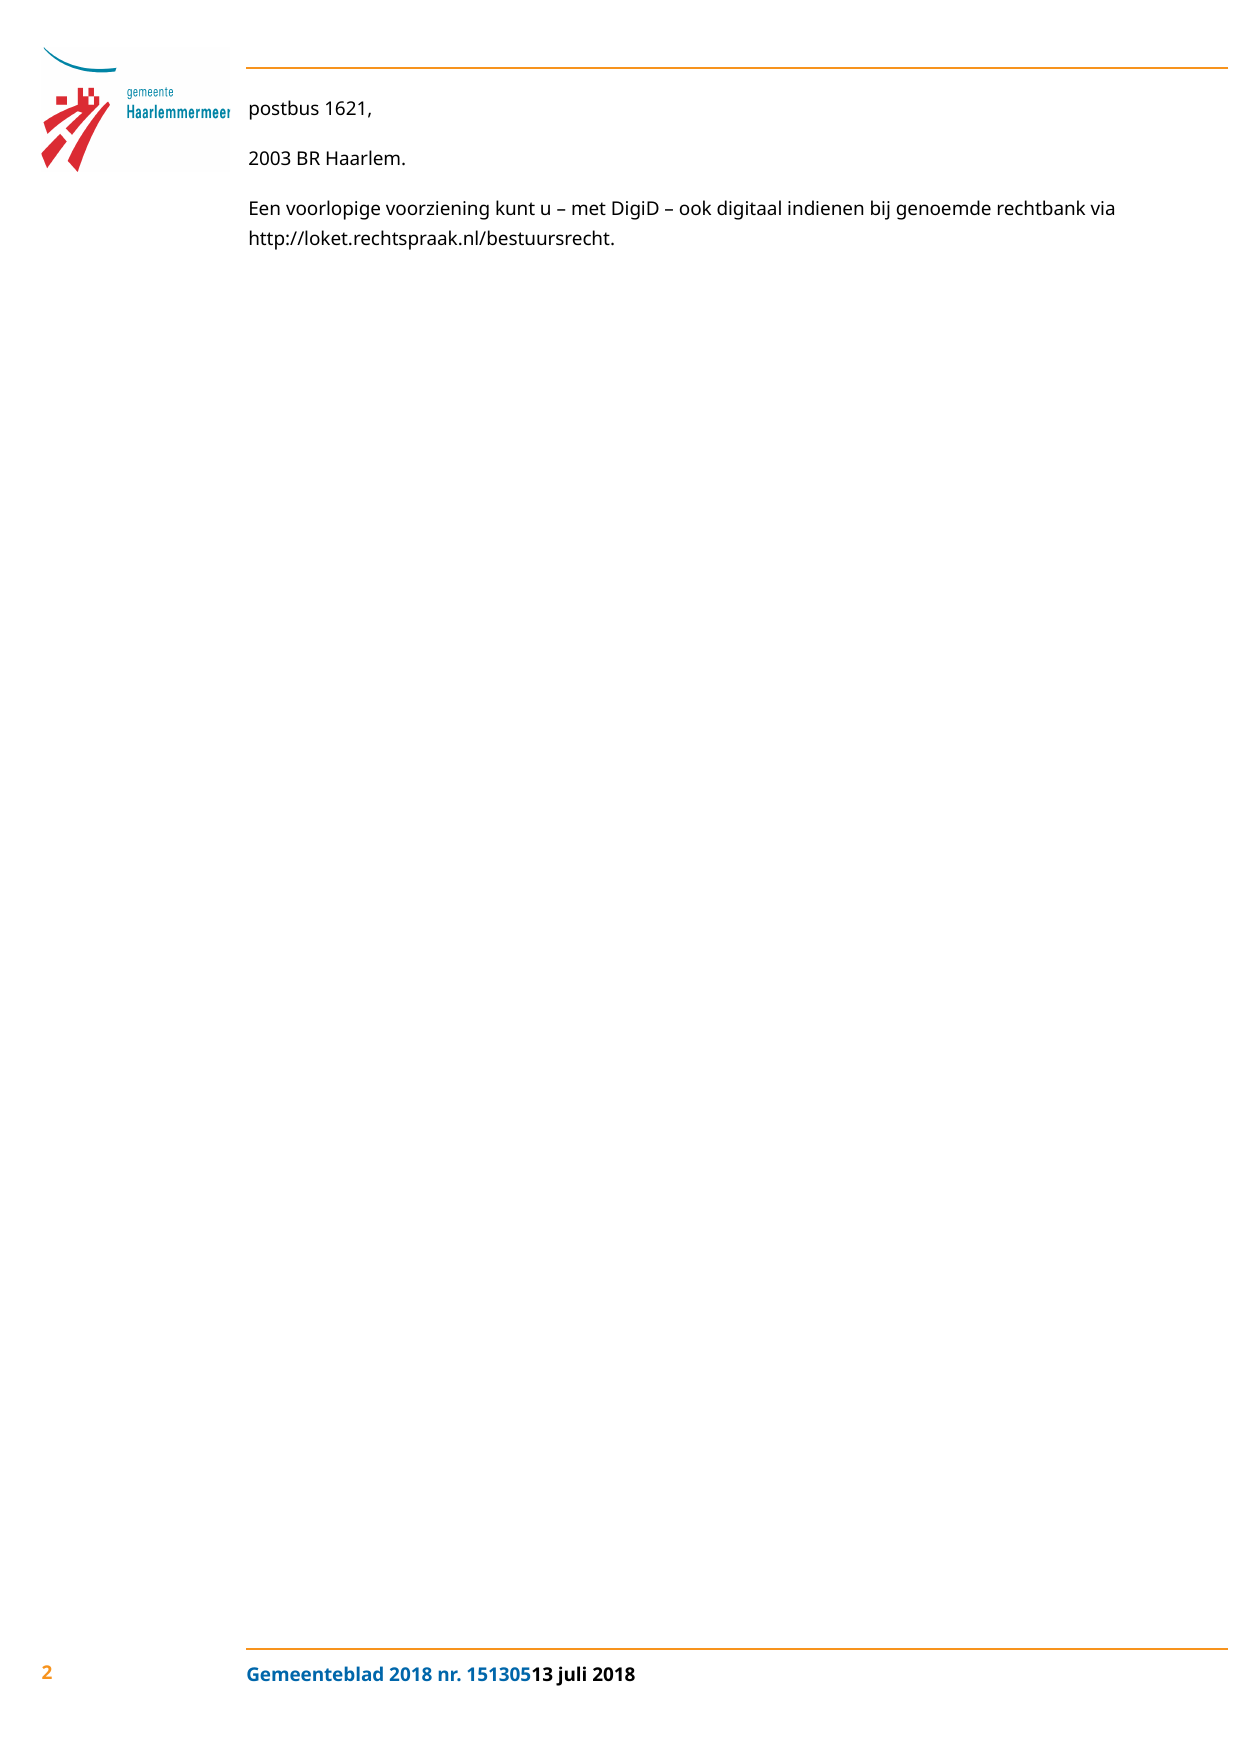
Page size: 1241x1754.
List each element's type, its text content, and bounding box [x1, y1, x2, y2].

text postbus 1621, [248, 95, 1152, 121]
picture [41, 47, 231, 172]
text 2003 BR Haarlem. [248, 145, 1152, 171]
text Een voorlopige voorziening kunt u – met DigiD – ook digitaal indienen bij genoemde rechtbank via http://loket.rechtspraak.nl/bestuursrecht. [248, 196, 1152, 251]
